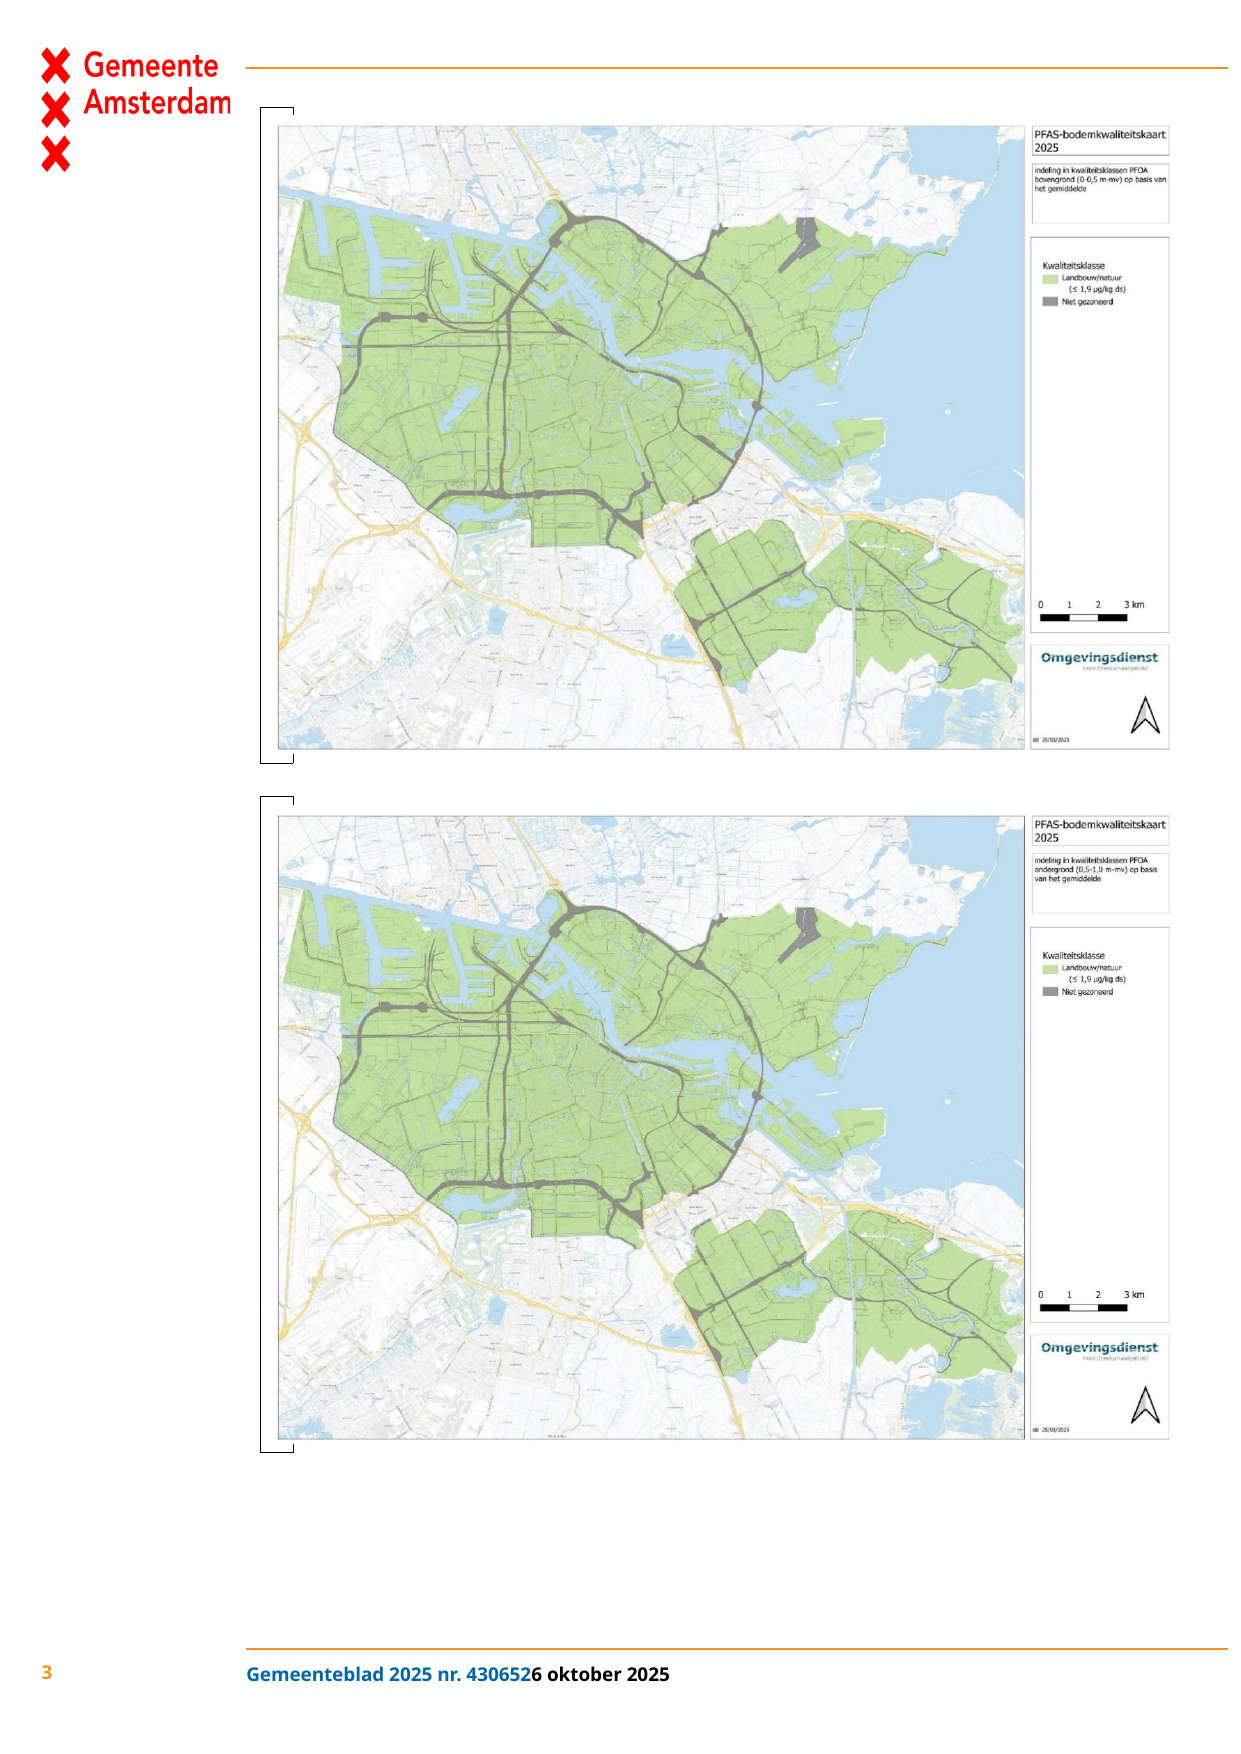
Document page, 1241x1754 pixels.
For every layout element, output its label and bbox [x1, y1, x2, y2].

picture [268, 115, 1173, 754]
picture [41, 47, 231, 172]
picture [268, 805, 1173, 1444]
